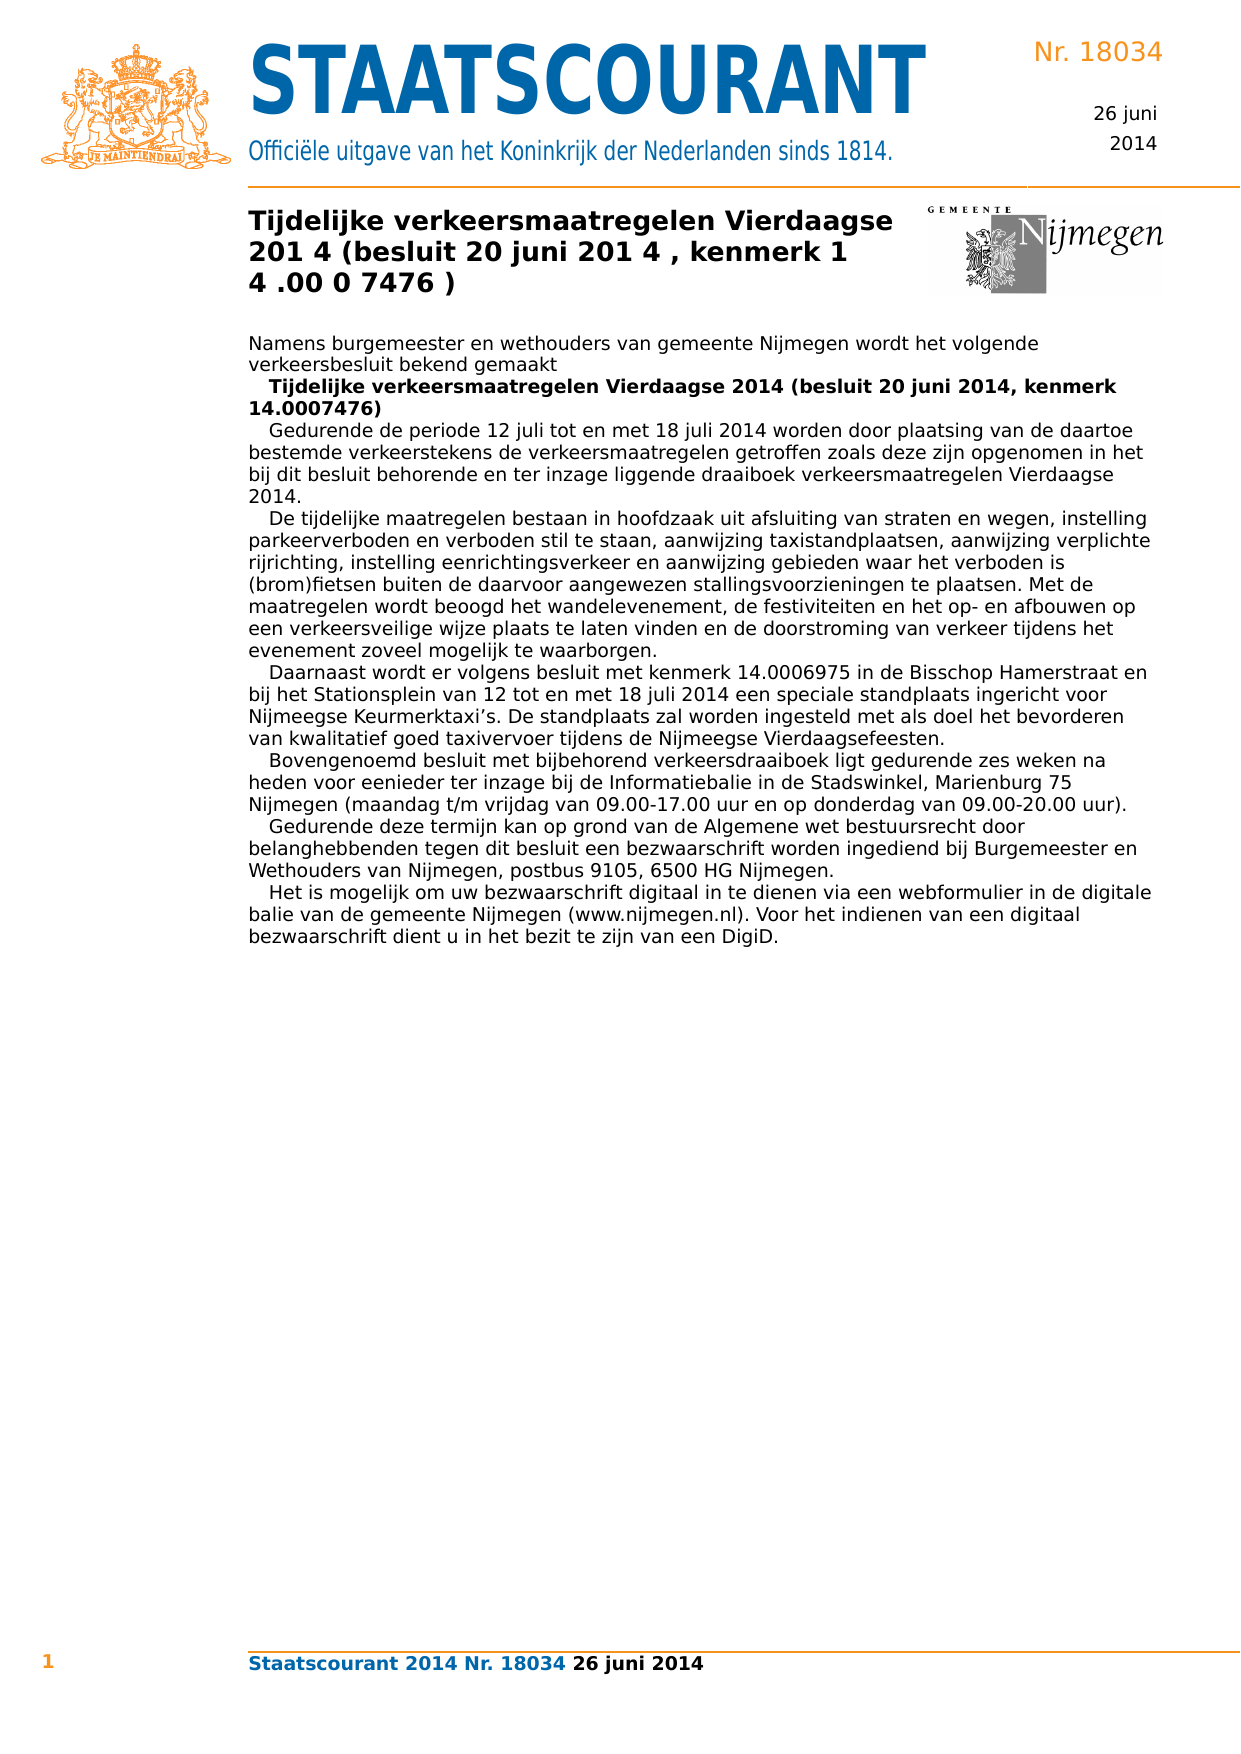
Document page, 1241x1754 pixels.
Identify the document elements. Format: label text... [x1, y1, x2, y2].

text Bovengenoemd besluit met bijbehorend verkeersdraaiboek ligt gedurende zes weken na heden voor eenieder ter inzage bij de Informatiebalie in de Stadswinkel, Marienburg 75 Nijmegen (maandag t/m vrijdag van 09.00-17.00 uur en op donderdag van 09.00-20.00 uur). [248, 750, 1163, 816]
text Namens burgemeester en wethouders van gemeente Nijmegen wordt het volgende verkeersbesluit bekend gemaakt [248, 332, 1163, 376]
text Daarnaast wordt er volgens besluit met kenmerk 14.0006975 in de Bisschop Hamerstraat en bij het Stationsplein van 12 tot en met 18 juli 2014 een speciale standplaats ingericht voor Nijmeegse Keurmerktaxi’s. De standplaats zal worden ingesteld met als doel het bevorderen van kwalitatief goed taxivervoer tijdens de Nijmeegse Vierdaagsefeesten. [248, 662, 1163, 750]
text Gedurende de periode 12 juli tot en met 18 juli 2014 worden door plaatsing van de daartoe bestemde verkeerstekens de verkeersmaatregelen getroffen zoals deze zijn opgenomen in het bij dit besluit behorende en ter inzage liggende draaiboek verkeersmaatregelen Vierdaagse 2014. [248, 420, 1163, 508]
picture [927, 205, 1164, 294]
text Tijdelijke verkeersmaatregelen Vierdaagse 2014 (besluit 20 juni 2014, kenmerk 14.0007476) [248, 376, 1163, 420]
text De tijdelijke maatregelen bestaan in hoofdzaak uit afsluiting van straten en wegen, instelling parkeerverboden en verboden stil te staan, aanwijzing taxistandplaatsen, aanwijzing verplichte rijrichting, instelling eenrichtingsverkeer en aanwijzing gebieden waar het verboden is (brom)fietsen buiten de daarvoor aangewezen stallingsvoorzieningen te plaatsen. Met de maatregelen wordt beoogd het wandelevenement, de festiviteiten en het op- en afbouwen op een verkeersveilige wijze plaats te laten vinden en de doorstroming van verkeer tijdens het evenement zoveel mogelijk te waarborgen. [248, 508, 1163, 662]
subtitle Tijdelijke verkeersmaatregelen Vierdaagse 201 4 (besluit 20 juni 201 4 , kenmerk 1 4 .00 0 7476 ) [248, 206, 1163, 299]
text Gedurende deze termijn kan op grond van de Algemene wet bestuursrecht door belanghebbenden tegen dit besluit een bezwaarschrift worden ingediend bij Burgemeester en Wethouders van Nijmegen, postbus 9105, 6500 HG Nijmegen. [248, 816, 1163, 882]
text Het is mogelijk om uw bezwaarschrift digitaal in te dienen via een webformulier in de digitale balie van de gemeente Nijmegen (www.nijmegen.nl). Voor het indienen van een digitaal bezwaarschrift dient u in het bezit te zijn van een DigiD. [248, 882, 1163, 948]
picture [41, 44, 231, 169]
